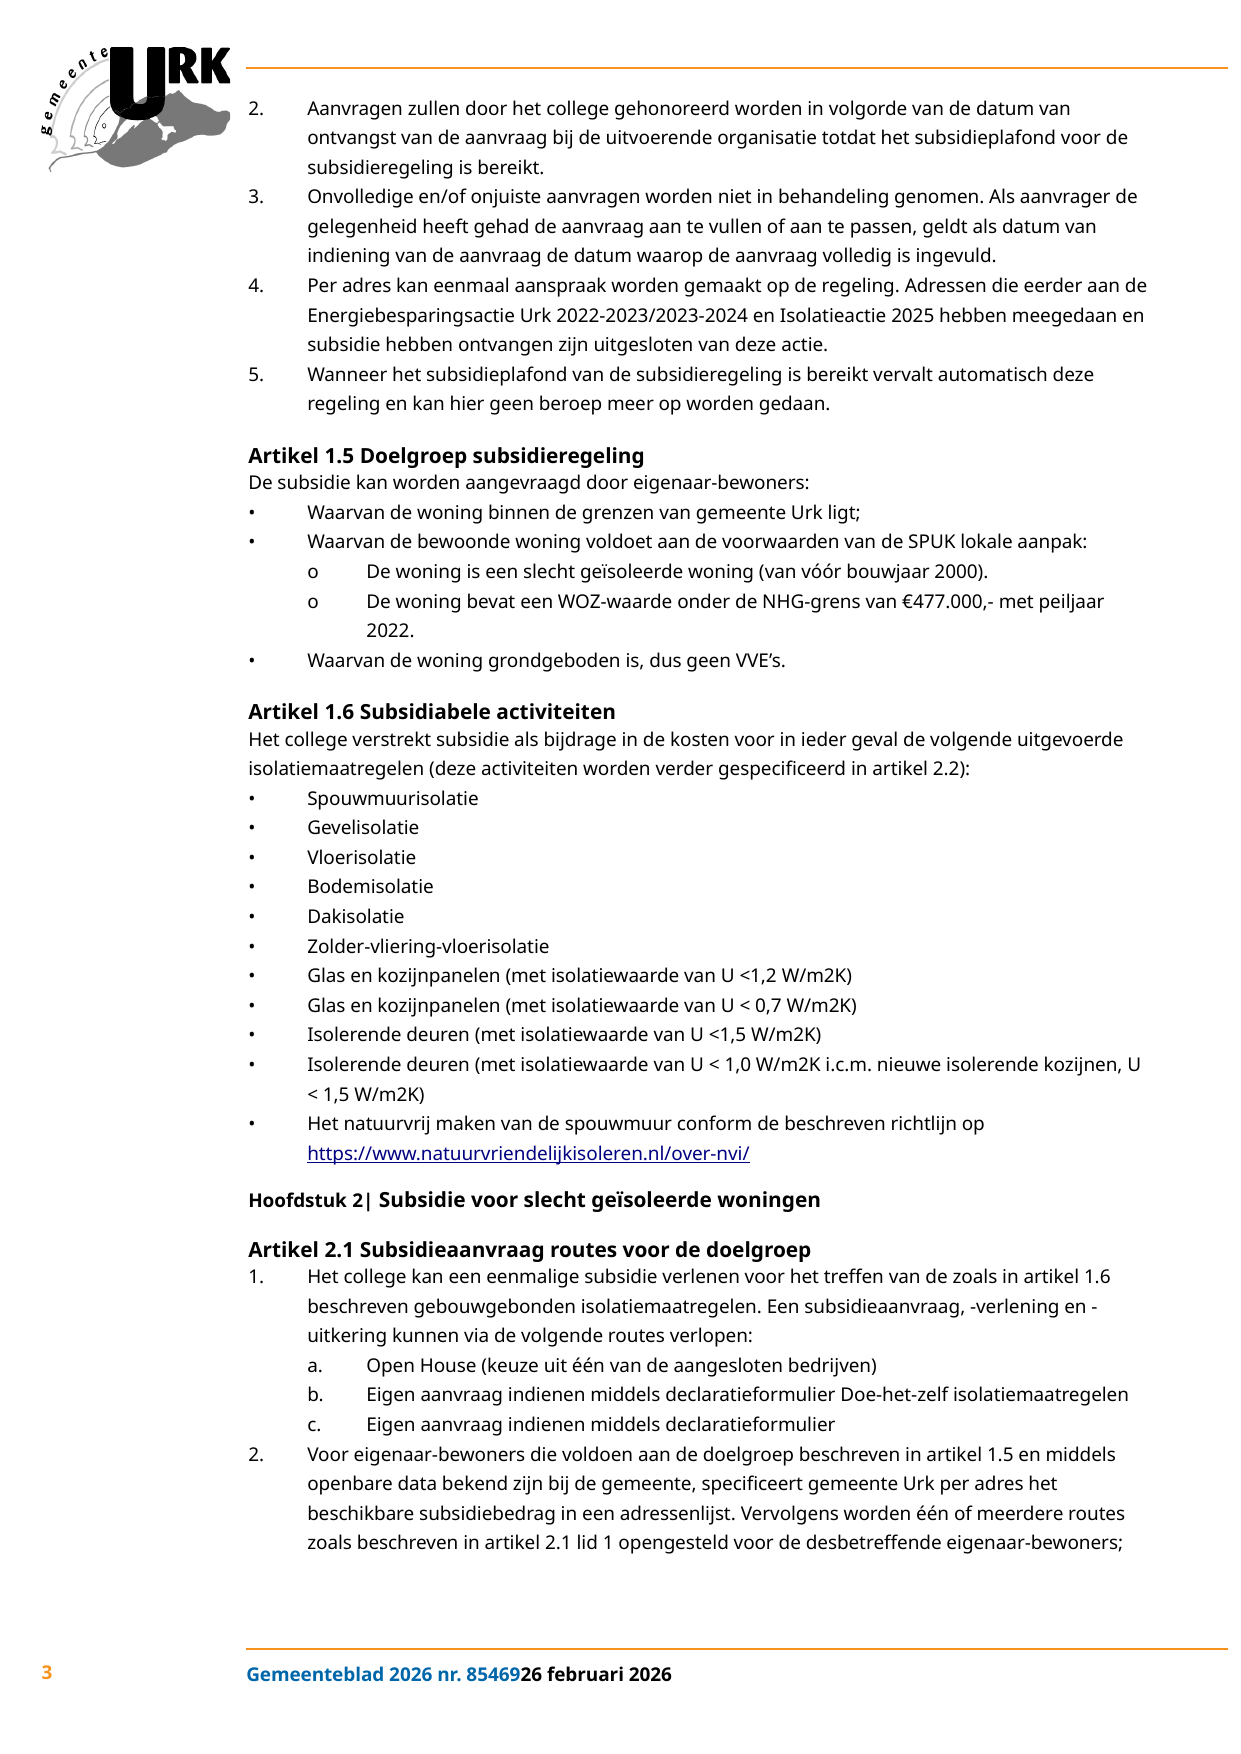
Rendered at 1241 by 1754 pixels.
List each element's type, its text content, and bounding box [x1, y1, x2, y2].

list Waarvan de woning binnen de grenzen van gemeente Urk ligt; [248, 499, 1152, 525]
text Artikel 2.1 Subsidieaanvraag routes voor de doelgroep [248, 1235, 1152, 1263]
list Eigen aanvraag indienen middels declaratieformulier Doe-het-zelf isolatiemaatregelen [307, 1382, 1152, 1407]
list Glas en kozijnpanelen (met isolatiewaarde van U <1,2 W/m2K) [248, 962, 1152, 988]
list Per adres kan eenmaal aanspraak worden gemaakt op de regeling. Adressen die eerder aan de Energiebesparingsactie Urk 2022-2023/2023-2024 en Isolatieactie 2025 hebben meegedaan en subsidie hebben ontvangen zijn uitgesloten van deze actie. [248, 272, 1152, 357]
text Artikel 1.6 Subsidiabele activiteiten [248, 697, 1152, 726]
list Spouwmuurisolatie [248, 785, 1152, 811]
text De subsidie kan worden aangevraagd door eigenaar-bewoners: [248, 469, 1152, 495]
list Waarvan de bewoonde woning voldoet aan de voorwaarden van de SPUK lokale aanpak: [248, 529, 1152, 554]
list Open House (keuze uit één van de aangesloten bedrijven) [307, 1352, 1152, 1378]
list De woning is een slecht geïsoleerde woning (van vóór bouwjaar 2000). [307, 558, 1152, 584]
list Eigen aanvraag indienen middels declaratieformulier [307, 1411, 1152, 1437]
list Het natuurvrij maken van de spouwmuur conform de beschreven richtlijn op https://www.natuurvriendelijkisoleren.nl/over-nvi/ [248, 1110, 1152, 1166]
list Vloerisolatie [248, 844, 1152, 870]
list De woning bevat een WOZ-waarde onder de NHG-grens van €477.000,- met peiljaar 2022. [307, 588, 1152, 643]
picture [41, 47, 231, 172]
list Wanneer het subsidieplafond van de subsidieregeling is bereikt vervalt automatisch deze regeling en kan hier geen beroep meer op worden gedaan. [248, 361, 1152, 416]
list Dakisolatie [248, 903, 1152, 929]
list Glas en kozijnpanelen (met isolatiewaarde van U < 0,7 W/m2K) [248, 992, 1152, 1018]
list Het college kan een eenmalige subsidie verlenen voor het treffen van de zoals in artikel 1.6 beschreven gebouwgebonden isolatiemaatregelen. Een subsidieaanvraag, -verlening en -uitkering kunnen via de volgende routes verlopen: [248, 1263, 1152, 1348]
list Gevelisolatie [248, 814, 1152, 840]
list Voor eigenaar-bewoners die voldoen aan de doelgroep beschreven in artikel 1.5 en middels openbare data bekend zijn bij de gemeente, specificeert gemeente Urk per adres het beschikbare subsidiebedrag in een adressenlijst. Vervolgens worden één of meerdere routes zoals beschreven in artikel 2.1 lid 1 opengesteld voor de desbetreffende eigenaar-bewoners; [248, 1441, 1152, 1555]
list Onvolledige en/of onjuiste aanvragen worden niet in behandeling genomen. Als aanvrager de gelegenheid heeft gehad de aanvraag aan te vullen of aan te passen, geldt als datum van indiening van de aanvraag de datum waarop de aanvraag volledig is ingevuld. [248, 183, 1152, 268]
list Zolder-vliering-vloerisolatie [248, 933, 1152, 959]
text Artikel 1.5 Doelgroep subsidieregeling [248, 441, 1152, 469]
list Isolerende deuren (met isolatiewaarde van U <1,5 W/m2K) [248, 1022, 1152, 1047]
text Het college verstrekt subsidie als bijdrage in de kosten voor in ieder geval de volgende uitgevoerde isolatiemaatregelen (deze activiteiten worden verder gespecificeerd in artikel 2.2): [248, 726, 1152, 781]
list Isolerende deuren (met isolatiewaarde van U < 1,0 W/m2K i.c.m. nieuwe isolerende kozijnen, U < 1,5 W/m2K) [248, 1051, 1152, 1107]
list Waarvan de woning grondgeboden is, dus geen VVE’s. [248, 647, 1152, 673]
list Aanvragen zullen door het college gehonoreerd worden in volgorde van de datum van ontvangst van de aanvraag bij de uitvoerende organisatie totdat het subsidieplafond voor de subsidieregeling is bereikt. [248, 95, 1152, 180]
list Bodemisolatie [248, 874, 1152, 899]
text Hoofdstuk 2| Subsidie voor slecht geïsoleerde woningen [248, 1186, 1152, 1214]
